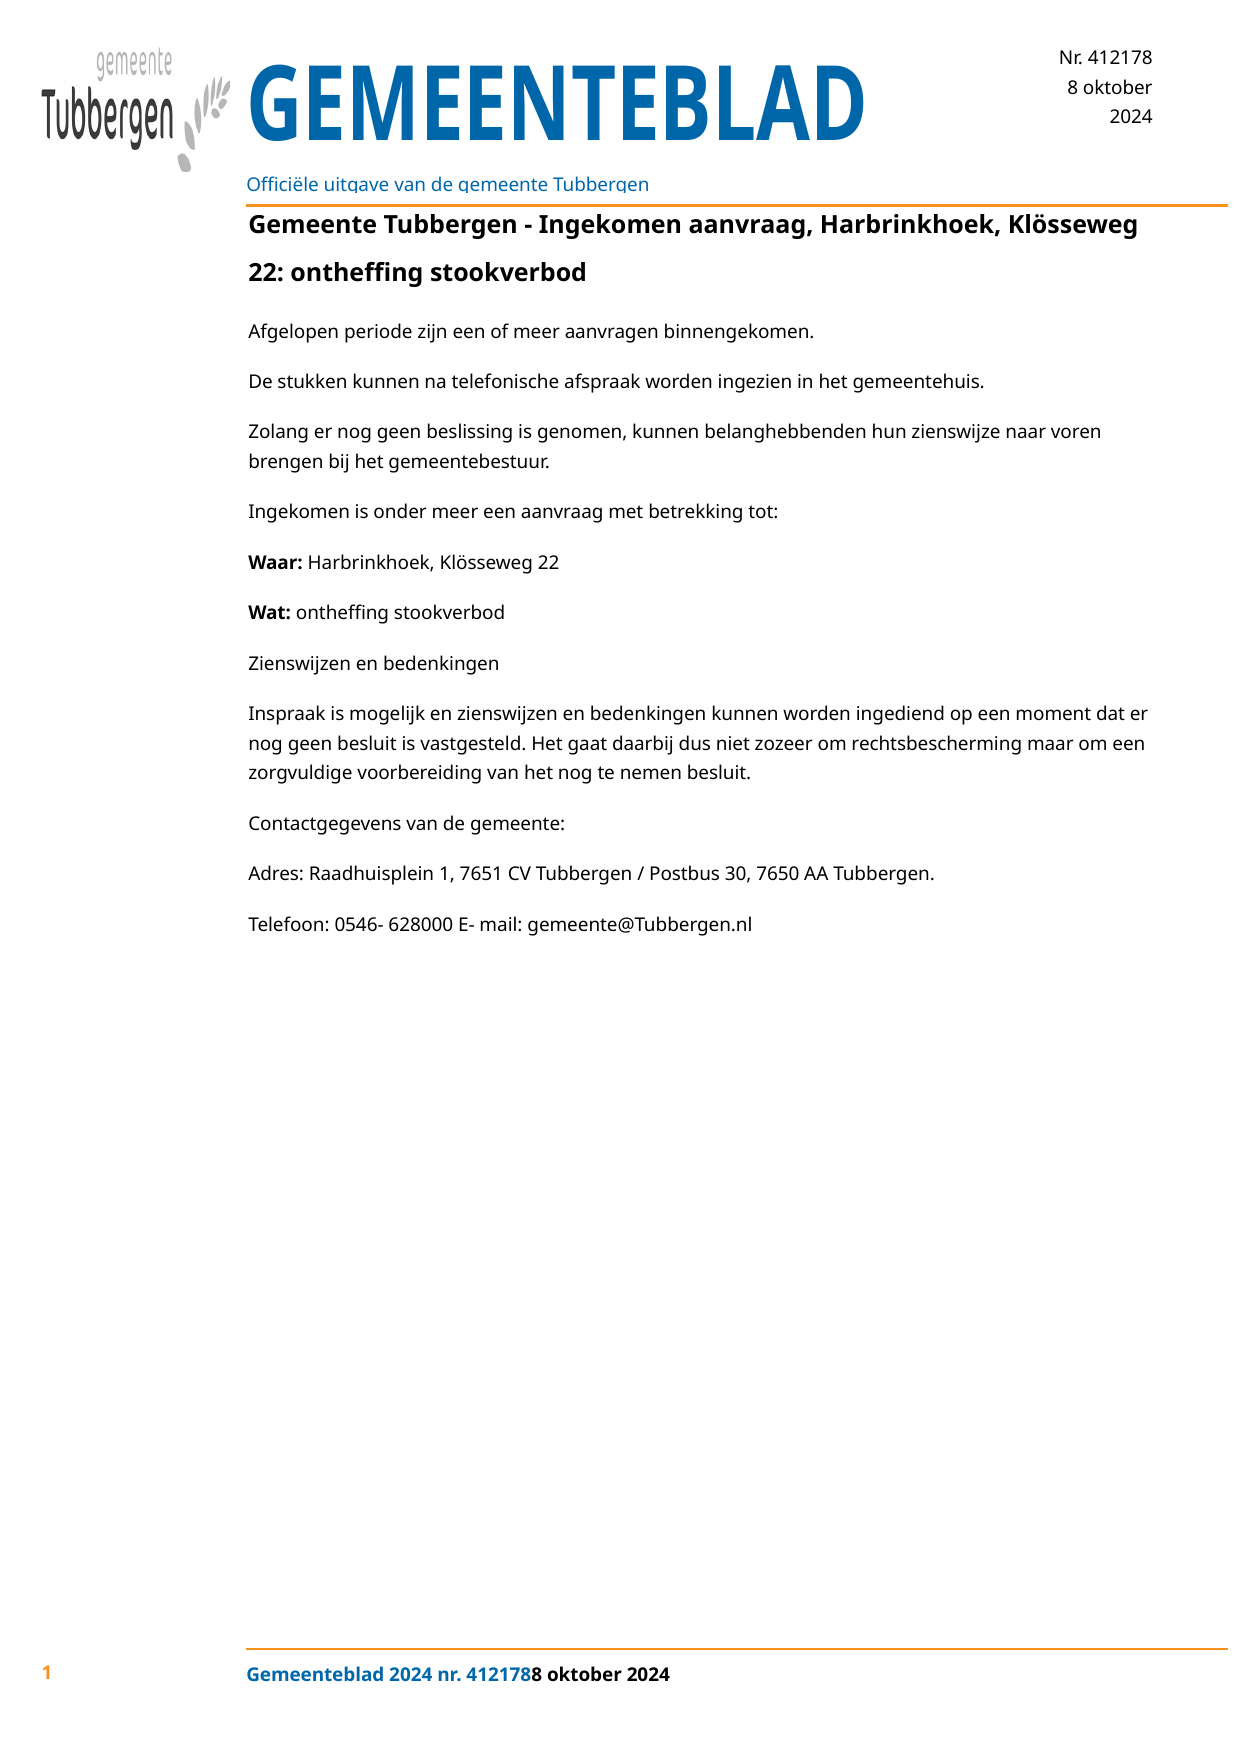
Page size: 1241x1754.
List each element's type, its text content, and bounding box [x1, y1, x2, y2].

text Zolang er nog geen beslissing is genomen, kunnen belanghebbenden hun zienswijze naar voren brengen bij het gemeentebestuur. [248, 419, 1152, 474]
text Ingekomen is onder meer een aanvraag met betrekking tot: [248, 499, 1152, 524]
text De stukken kunnen na telefonische afspraak worden ingezien in het gemeentehuis. [248, 368, 1152, 394]
text Wat: ontheffing stookverbod [248, 599, 1152, 625]
text Waar: Harbrinkhoek, Klösseweg 22 [248, 549, 1152, 575]
text Telefoon: 0546- 628000 E- mail: gemeente@Tubbergen.nl [248, 911, 1152, 937]
picture [41, 47, 231, 172]
text Inspraak is mogelijk en zienswijzen en bedenkingen kunnen worden ingediend op een moment dat er nog geen besluit is vastgesteld. Het gaat daarbij dus niet zozeer om rechtsbescherming maar om een zorgvuldige voorbereiding van het nog te nemen besluit. [248, 700, 1152, 785]
text Contactgegevens van de gemeente: [248, 810, 1152, 836]
text Adres: Raadhuisplein 1, 7651 CV Tubbergen / Postbus 30, 7650 AA Tubbergen. [248, 860, 1152, 886]
text Afgelopen periode zijn een of meer aanvragen binnengekomen. [248, 318, 1152, 344]
text Gemeente Tubbergen - Ingekomen aanvraag, Harbrinkhoek, Klösseweg 22: ontheffing stookverbod [248, 207, 1152, 288]
text Zienswijzen en bedenkingen [248, 650, 1152, 676]
